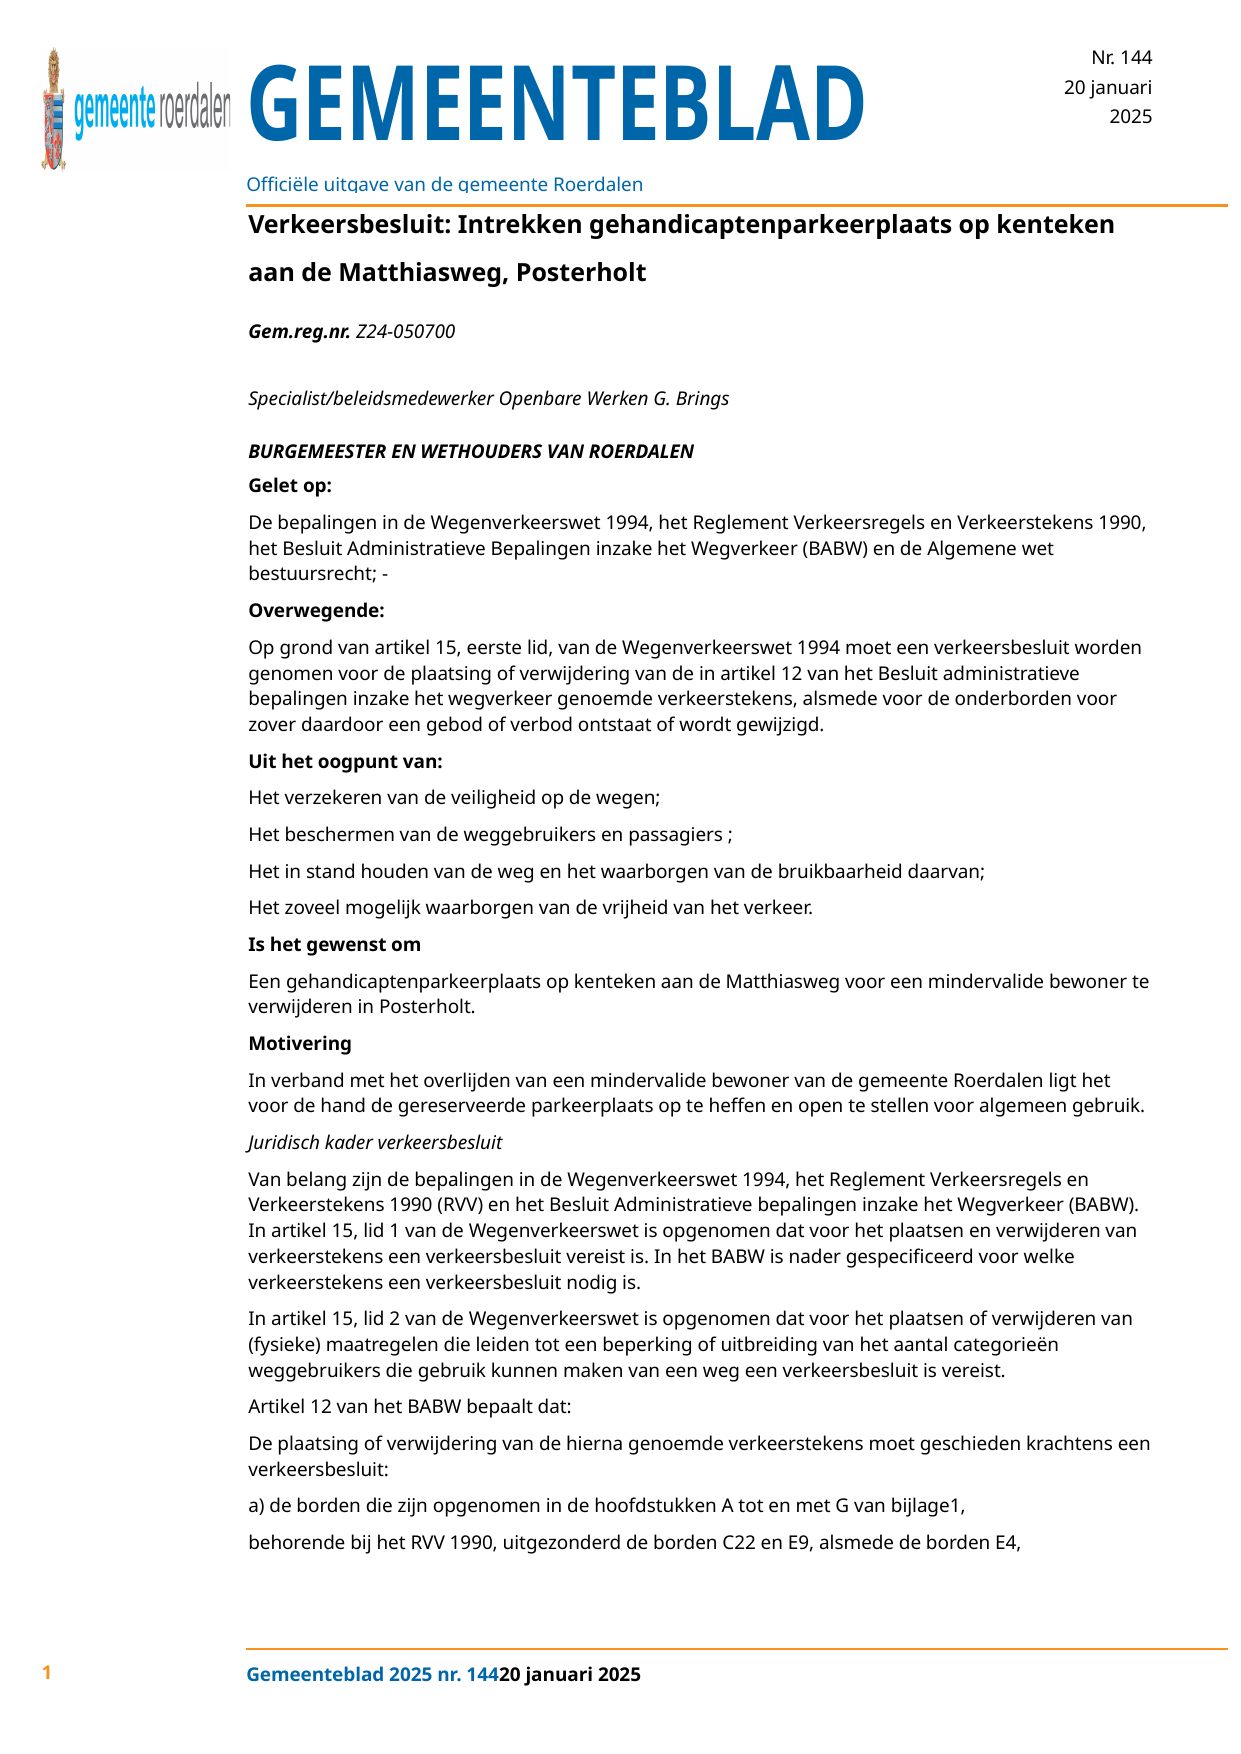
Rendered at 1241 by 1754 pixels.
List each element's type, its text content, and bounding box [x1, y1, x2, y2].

text BURGEMEESTER EN WETHOUDERS VAN ROERDALEN [248, 438, 1152, 464]
text Het beschermen van de weggebruikers en passagiers ; [248, 821, 1152, 847]
picture [41, 47, 231, 172]
text Gem.reg.nr. Z24-050700 [248, 318, 1152, 344]
text Verkeersbesluit: Intrekken gehandicaptenparkeerplaats op kenteken aan de Matthiasweg, Posterholt [248, 207, 1152, 288]
text In verband met het overlijden van een mindervalide bewoner van de gemeente Roerdalen ligt het voor de hand de gereserveerde parkeerplaats op te heffen en open te stellen voor algemeen gebruik. [248, 1067, 1152, 1118]
text Juridisch kader verkeersbesluit [248, 1129, 1152, 1155]
text Een gehandicaptenparkeerplaats op kenteken aan de Matthiasweg voor een mindervalide bewoner te verwijderen in Posterholt. [248, 968, 1152, 1019]
text Uit het oogpunt van: [248, 748, 1152, 773]
text Artikel 12 van het BABW bepaalt dat: [248, 1394, 1152, 1419]
text behorende bij het RVV 1990, uitgezonderd de borden C22 en E9, alsmede de borden E4, [248, 1529, 1152, 1555]
text Motivering [248, 1030, 1152, 1056]
text In artikel 15, lid 2 van de Wegenverkeerswet is opgenomen dat voor het plaatsen of verwijderen van (fysieke) maatregelen die leiden tot een beperking of uitbreiding van het aantal categorieën weggebruikers die gebruik kunnen maken van een weg een verkeersbesluit is vereist. [248, 1306, 1152, 1383]
text Is het gewenst om [248, 931, 1152, 957]
text Het verzekeren van de veiligheid op de wegen; [248, 784, 1152, 810]
text Van belang zijn de bepalingen in de Wegenverkeerswet 1994, het Reglement Verkeersregels en Verkeerstekens 1990 (RVV) en het Besluit Administratieve bepalingen inzake het Wegverkeer (BABW). In artikel 15, lid 1 van de Wegenverkeerswet is opgenomen dat voor het plaatsen en verwijderen van verkeerstekens een verkeersbesluit vereist is. In het BABW is nader gespecificeerd voor welke verkeerstekens een verkeersbesluit nodig is. [248, 1166, 1152, 1294]
text Het zoveel mogelijk waarborgen van de vrijheid van het verkeer. [248, 894, 1152, 920]
text Gelet op: [248, 472, 1152, 498]
text Overwegende: [248, 597, 1152, 623]
text Specialist/beleidsmedewerker Openbare Werken G. Brings [248, 386, 1152, 411]
text De bepalingen in de Wegenverkeerswet 1994, het Reglement Verkeersregels en Verkeerstekens 1990, het Besluit Administratieve Bepalingen inzake het Wegverkeer (BABW) en de Algemene wet bestuursrecht; - [248, 509, 1152, 586]
text De plaatsing of verwijdering van de hierna genoemde verkeerstekens moet geschieden krachtens een verkeersbesluit: [248, 1430, 1152, 1482]
text Op grond van artikel 15, eerste lid, van de Wegenverkeerswet 1994 moet een verkeersbesluit worden genomen voor de plaatsing of verwijdering van de in artikel 12 van het Besluit administratieve bepalingen inzake het wegverkeer genoemde verkeerstekens, alsmede voor de onderborden voor zover daardoor een gebod of verbod ontstaat of wordt gewijzigd. [248, 634, 1152, 737]
text Het in stand houden van de weg en het waarborgen van de bruikbaarheid daarvan; [248, 858, 1152, 883]
text a) de borden die zijn opgenomen in de hoofdstukken A tot en met G van bijlage1, [248, 1493, 1152, 1518]
